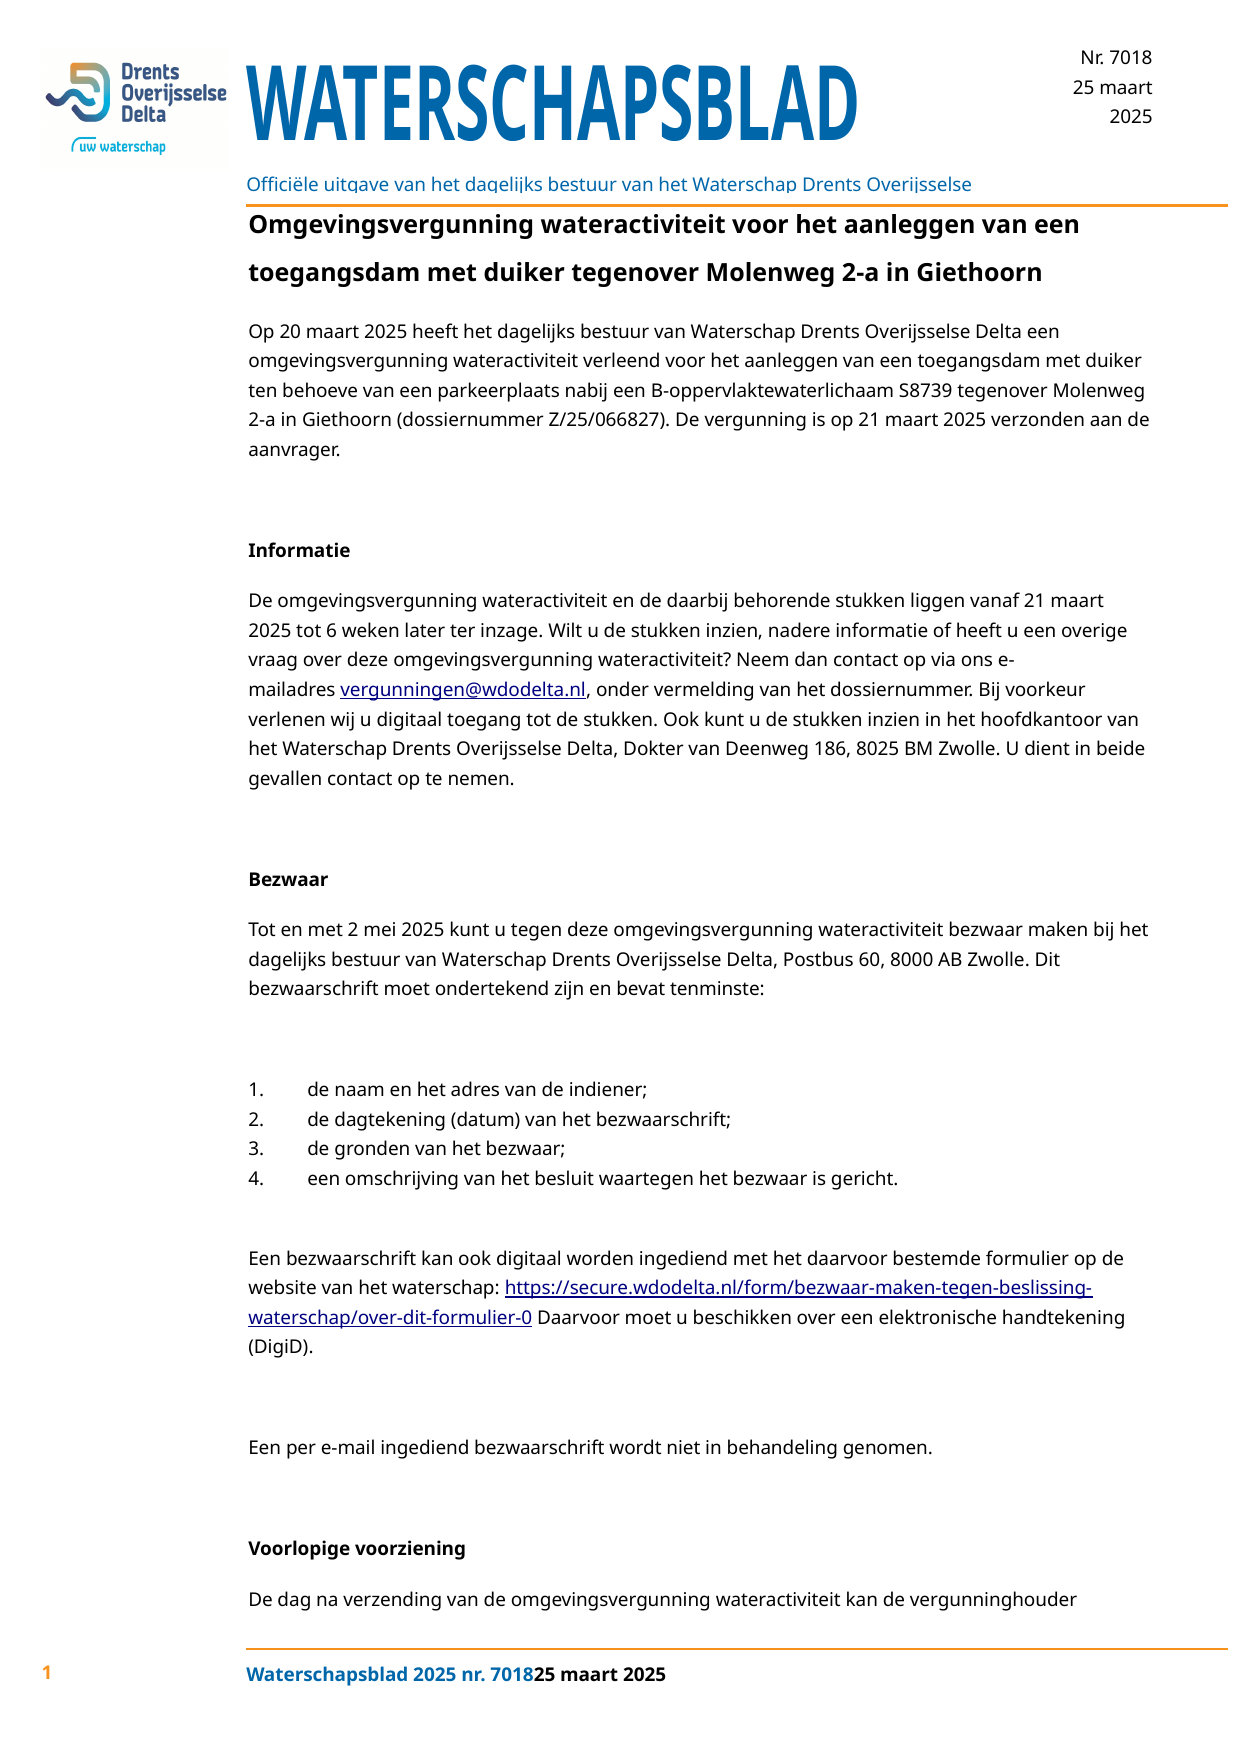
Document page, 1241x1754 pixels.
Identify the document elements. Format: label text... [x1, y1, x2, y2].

text Een per e-mail ingediend bezwaarschrift wordt niet in behandeling genomen. [248, 1434, 1152, 1460]
list de gronden van het bezwaar; [248, 1135, 1152, 1161]
list de dagtekening (datum) van het bezwaarschrift; [248, 1106, 1152, 1132]
text De omgevingsvergunning wateractiviteit en de daarbij behorende stukken liggen vanaf 21 maart 2025 tot 6 weken later ter inzage. Wilt u de stukken inzien, nadere informatie of heeft u een overige vraag over deze omgevingsvergunning wateractiviteit? Neem dan contact op via ons e-mailadres vergunningen@wdodelta.nl, onder vermelding van het dossiernummer. Bij voorkeur verlenen wij u digitaal toegang tot de stukken. Ook kunt u de stukken inzien in het hoofdkantoor van het Waterschap Drents Overijsselse Delta, Dokter van Deenweg 186, 8025 BM Zwolle. U dient in beide gevallen contact op te nemen. [248, 587, 1152, 791]
text Voorlopige voorziening [248, 1535, 1152, 1561]
text Tot en met 2 mei 2025 kunt u tegen deze omgevingsvergunning wateractiviteit bezwaar maken bij het dagelijks bestuur van Waterschap Drents Overijsselse Delta, Postbus 60, 8000 AB Zwolle. Dit bezwaarschrift moet ondertekend zijn en bevat tenminste: [248, 916, 1152, 1001]
picture [41, 47, 231, 172]
text Omgevingsvergunning wateractiviteit voor het aanleggen van een toegangsdam met duiker tegenover Molenweg 2-a in Giethoorn [248, 207, 1152, 288]
list een omschrijving van het besluit waartegen het bezwaar is gericht. [248, 1165, 1152, 1191]
text De dag na verzending van de omgevingsvergunning wateractiviteit kan de vergunninghouder [248, 1586, 1152, 1612]
text Op 20 maart 2025 heeft het dagelijks bestuur van Waterschap Drents Overijsselse Delta een omgevingsvergunning wateractiviteit verleend voor het aanleggen van een toegangsdam met duiker ten behoeve van een parkeerplaats nabij een B-oppervlaktewaterlichaam S8739 tegenover Molenweg 2-a in Giethoorn (dossiernummer Z/25/066827). De vergunning is op 21 maart 2025 verzonden aan de aanvrager. [248, 318, 1152, 462]
text Bezwaar [248, 866, 1152, 892]
text Een bezwaarschrift kan ook digitaal worden ingediend met het daarvoor bestemde formulier op de website van het waterschap: https://secure.wdodelta.nl/form/bezwaar-maken-tegen-beslissing-waterschap/over-dit-formulier-0 Daarvoor moet u beschikken over een elektronische handtekening (DigiD). [248, 1245, 1152, 1359]
list de naam en het adres van de indiener; [248, 1076, 1152, 1102]
text Informatie [248, 537, 1152, 563]
